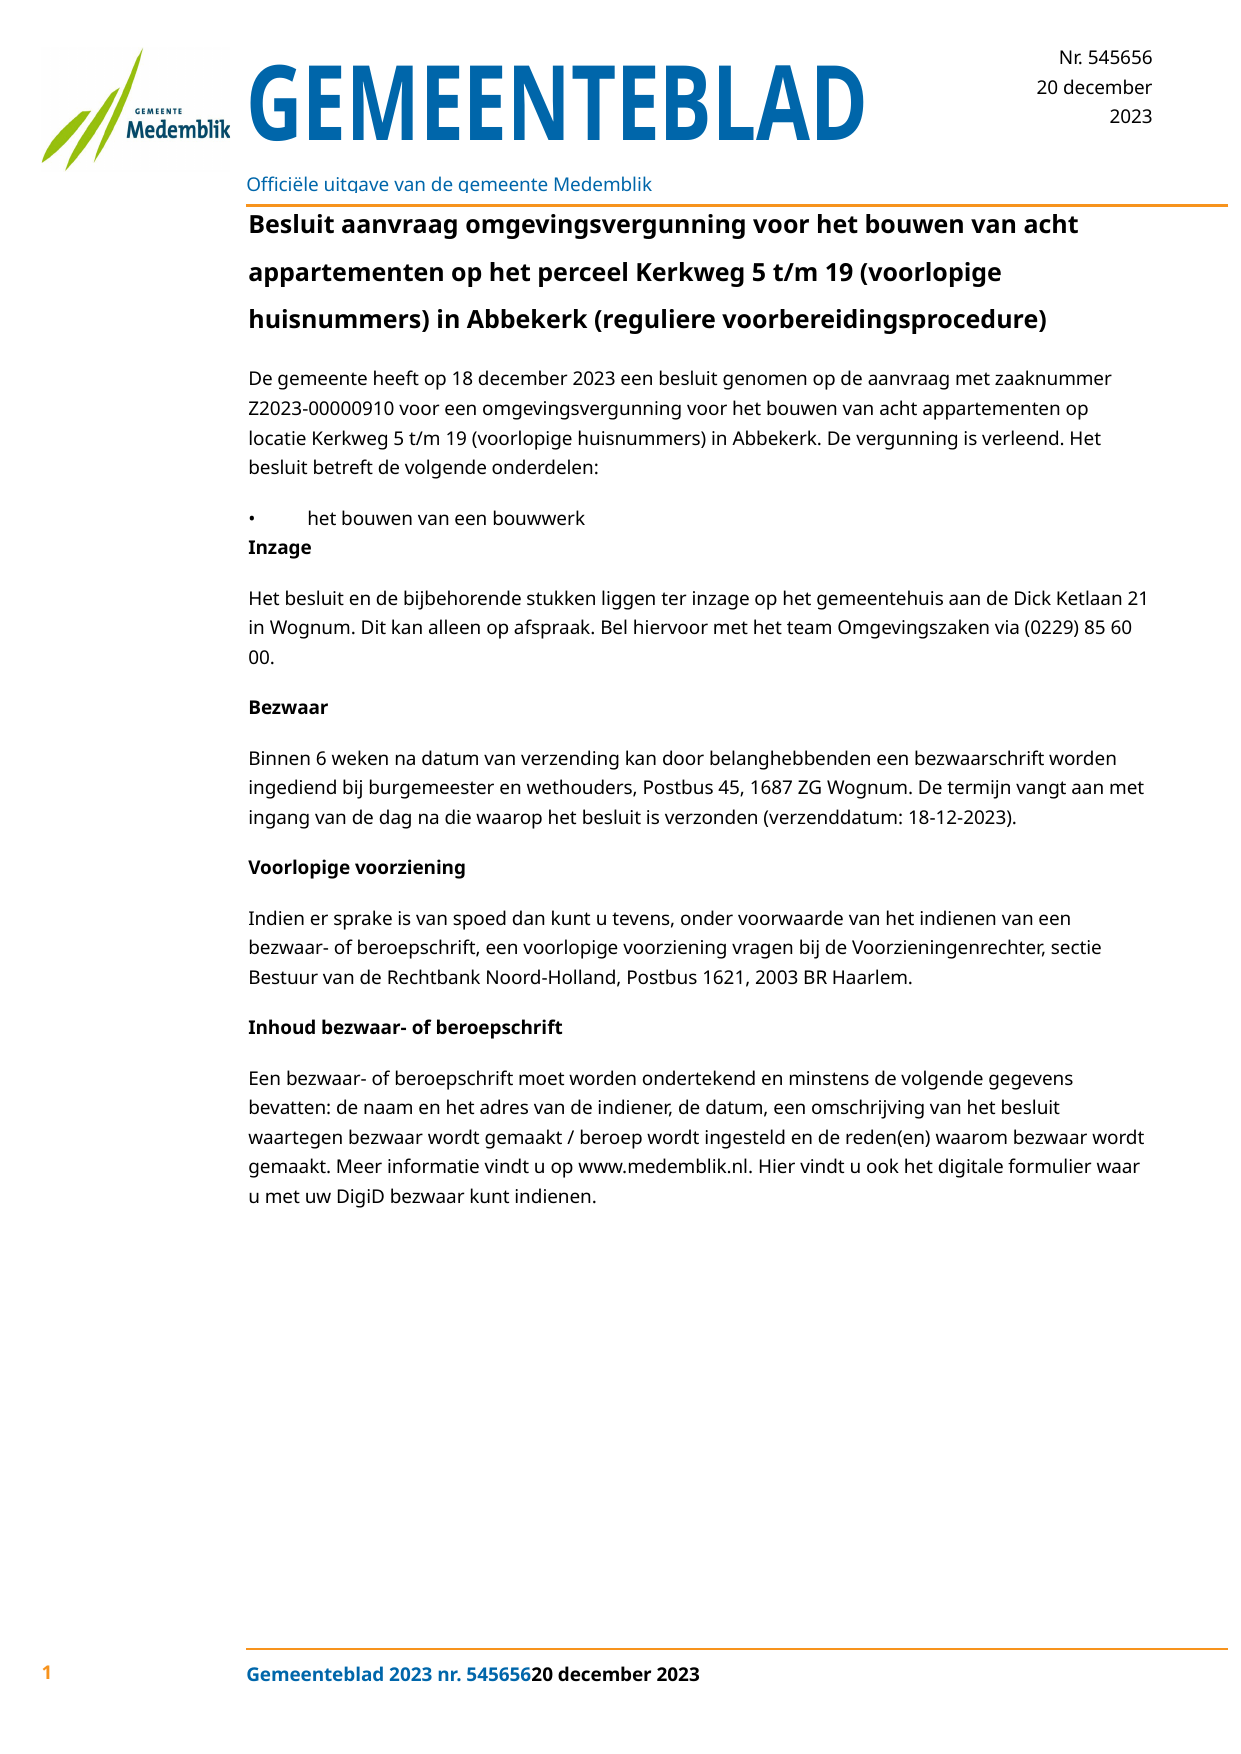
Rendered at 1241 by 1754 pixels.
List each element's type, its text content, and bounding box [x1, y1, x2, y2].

picture [41, 47, 231, 172]
text Een bezwaar- of beroepschrift moet worden ondertekend en minstens de volgende gegevens bevatten: de naam en het adres van de indiener, de datum, een omschrijving van het besluit waartegen bezwaar wordt gemaakt / beroep wordt ingesteld en de reden(en) waarom bezwaar wordt gemaakt. Meer informatie vindt u op www.medemblik.nl. Hier vindt u ook het digitale formulier waar u met uw DigiD bezwaar kunt indienen. [248, 1065, 1152, 1209]
text Voorlopige voorziening [248, 854, 1152, 880]
text De gemeente heeft op 18 december 2023 een besluit genomen op de aanvraag met zaaknummer Z2023-00000910 voor een omgevingsvergunning voor het bouwen van acht appartementen op locatie Kerkweg 5 t/m 19 (voorlopige huisnummers) in Abbekerk. De vergunning is verleend. Het besluit betreft de volgende onderdelen: [248, 366, 1152, 480]
list het bouwen van een bouwwerk [248, 505, 1152, 530]
text Bezwaar [248, 694, 1152, 720]
text Binnen 6 weken na datum van verzending kan door belanghebbenden een bezwaarschrift worden ingediend bij burgemeester en wethouders, Postbus 45, 1687 ZG Wognum. De termijn vangt aan met ingang van de dag na die waarop het besluit is verzonden (verzenddatum: 18-12-2023). [248, 745, 1152, 829]
text Inzage [248, 534, 1152, 560]
text Inhoud bezwaar- of beroepschrift [248, 1014, 1152, 1040]
text Indien er sprake is van spoed dan kunt u tevens, onder voorwaarde van het indienen van een bezwaar- of beroepschrift, een voorlopige voorziening vragen bij de Voorzieningenrechter, sectie Bestuur van de Rechtbank Noord-Holland, Postbus 1621, 2003 BR Haarlem. [248, 905, 1152, 989]
text Het besluit en de bijbehorende stukken liggen ter inzage op het gemeentehuis aan de Dick Ketlaan 21 in Wognum. Dit kan alleen op afspraak. Bel hiervoor met het team Omgevingszaken via (0229) 85 60 00. [248, 585, 1152, 669]
text Besluit aanvraag omgevingsvergunning voor het bouwen van acht appartementen op het perceel Kerkweg 5 t/m 19 (voorlopige huisnummers) in Abbekerk (reguliere voorbereidingsprocedure) [248, 207, 1152, 336]
